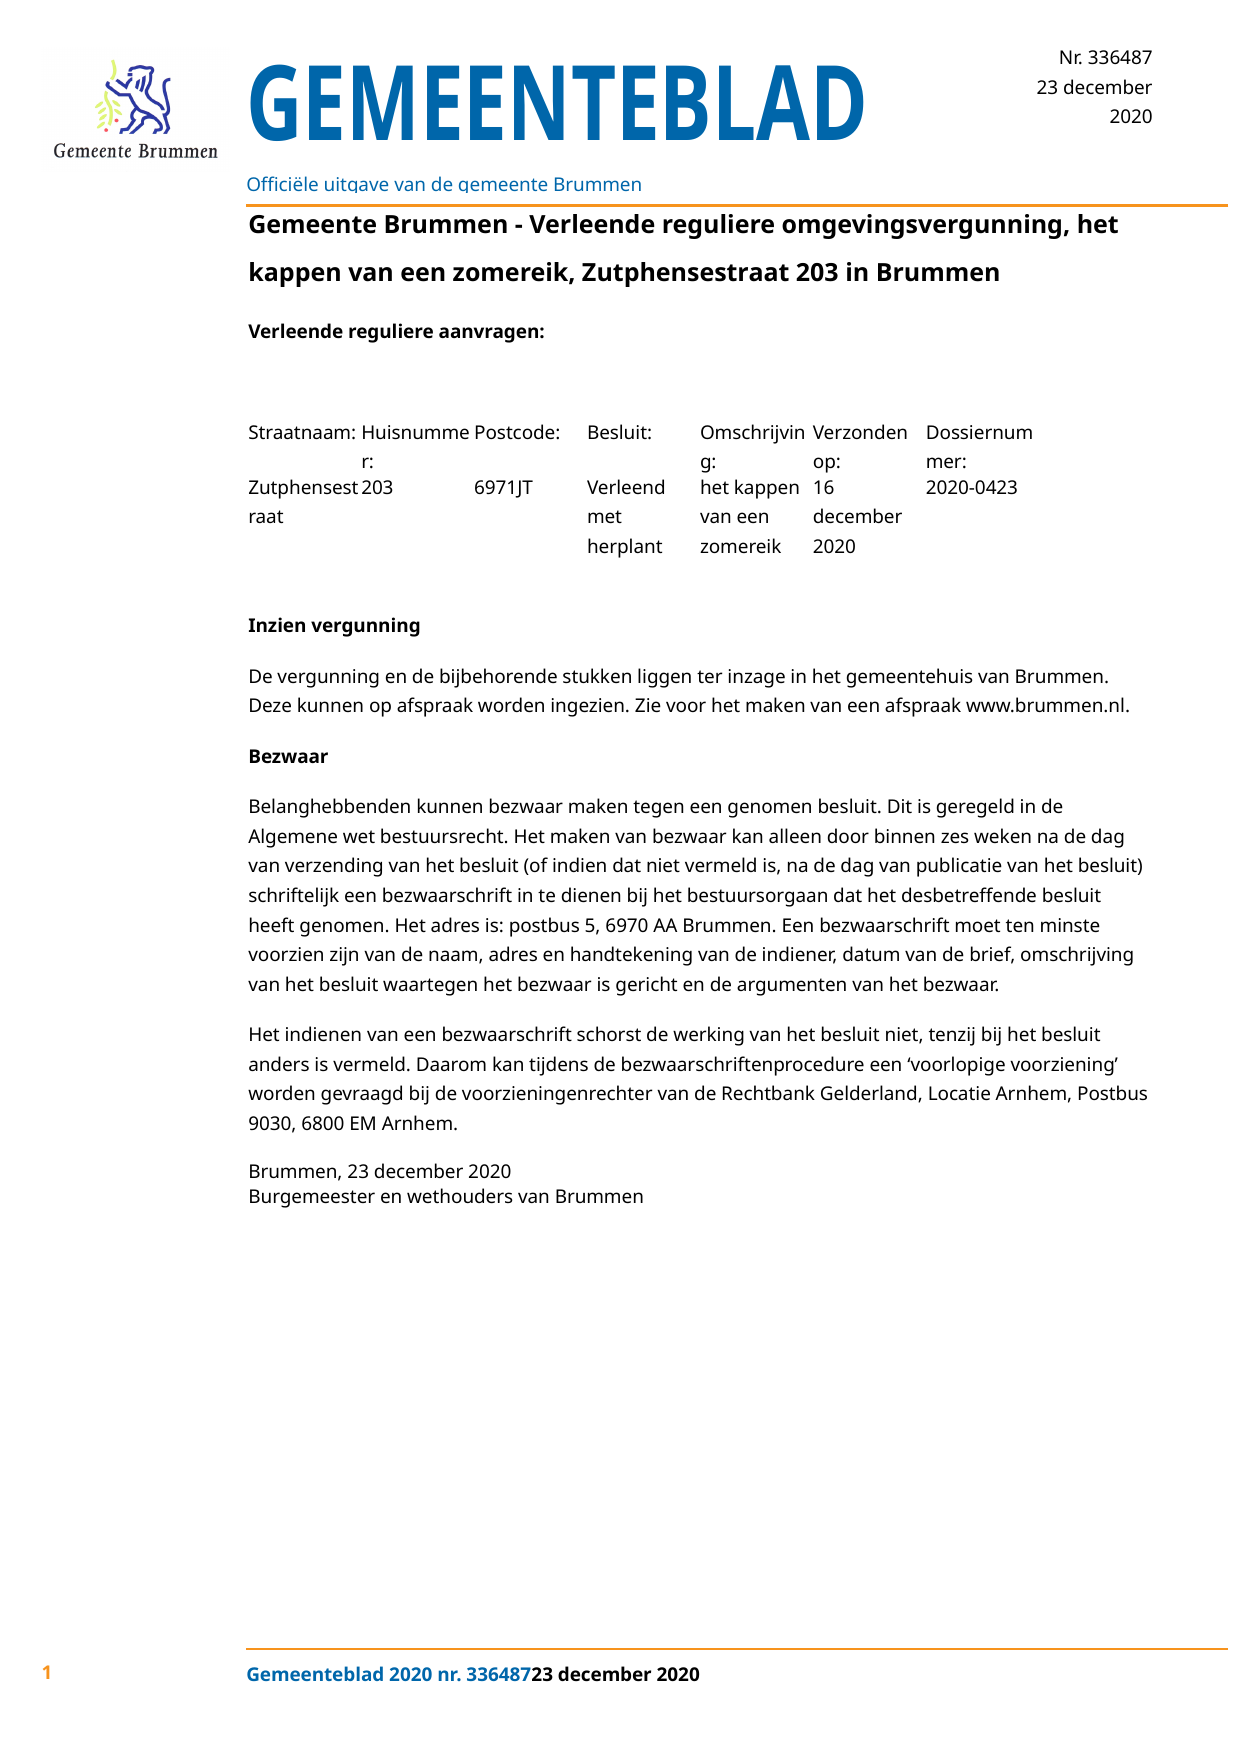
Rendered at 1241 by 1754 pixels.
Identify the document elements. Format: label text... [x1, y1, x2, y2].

text Inzien vergunning [248, 613, 1152, 638]
table_header Omschrijving: [700, 419, 813, 474]
text Verleende reguliere aanvragen: [248, 318, 1152, 344]
text Het indienen van een bezwaarschrift schorst de werking van het besluit niet, tenzij bij het besluit anders is vermeld. Daarom kan tijdens de bezwaarschriftenprocedure een ‘voorlopige voorziening’ worden gevraagd bij de voorzieningenrechter van de Rechtbank Gelderland, Locatie Arnhem, Postbus 9030, 6800 EM Arnhem. [248, 1021, 1152, 1136]
text De vergunning en de bijbehorende stukken liggen ter inzage in het gemeentehuis van Brummen. Deze kunnen op afspraak worden ingezien. Zie voor het maken van een afspraak www.brummen.nl. [248, 663, 1152, 718]
table_cell 2020-0423 [926, 474, 1038, 559]
table_header Huisnummer: [361, 419, 474, 474]
text Burgemeester en wethouders van Brummen [248, 1184, 1152, 1209]
table_cell het kappen van een zomereik [700, 474, 813, 559]
text Gemeente Brummen - Verleende reguliere omgevingsvergunning, het kappen van een zomereik, Zutphensestraat 203 in Brummen [248, 207, 1152, 288]
table_cell 16 december 2020 [813, 474, 926, 559]
table_header [1039, 419, 1152, 474]
text Belanghebbenden kunnen bezwaar maken tegen een genomen besluit. Dit is geregeld in de Algemene wet bestuursrecht. Het maken van bezwaar kan alleen door binnen zes weken na de dag van verzending van het besluit (of indien dat niet vermeld is, na de dag van publicatie van het besluit) schriftelijk een bezwaarschrift in te dienen bij het bestuursorgaan dat het desbetreffende besluit heeft genomen. Het adres is: postbus 5, 6970 AA Brummen. Een bezwaarschrift moet ten minste voorzien zijn van de naam, adres en handtekening van de indiener, datum van de brief, omschrijving van het besluit waartegen het bezwaar is gericht en de argumenten van het bezwaar. [248, 793, 1152, 997]
text Brummen, 23 december 2020 [248, 1158, 1152, 1184]
table_header Verzonden op: [813, 419, 926, 474]
picture [41, 47, 231, 172]
table_header Postcode: [474, 419, 587, 474]
table_cell Zutphensestraat [248, 474, 361, 559]
table_cell Verleend met herplant [587, 474, 700, 559]
table_header Dossiernummer: [926, 419, 1038, 474]
table_header Straatnaam: [248, 419, 361, 474]
table_cell 6971JT [474, 474, 587, 559]
text Bezwaar [248, 743, 1152, 769]
table_header Besluit: [587, 419, 700, 474]
table_cell [1039, 474, 1152, 559]
table_cell 203 [361, 474, 474, 559]
